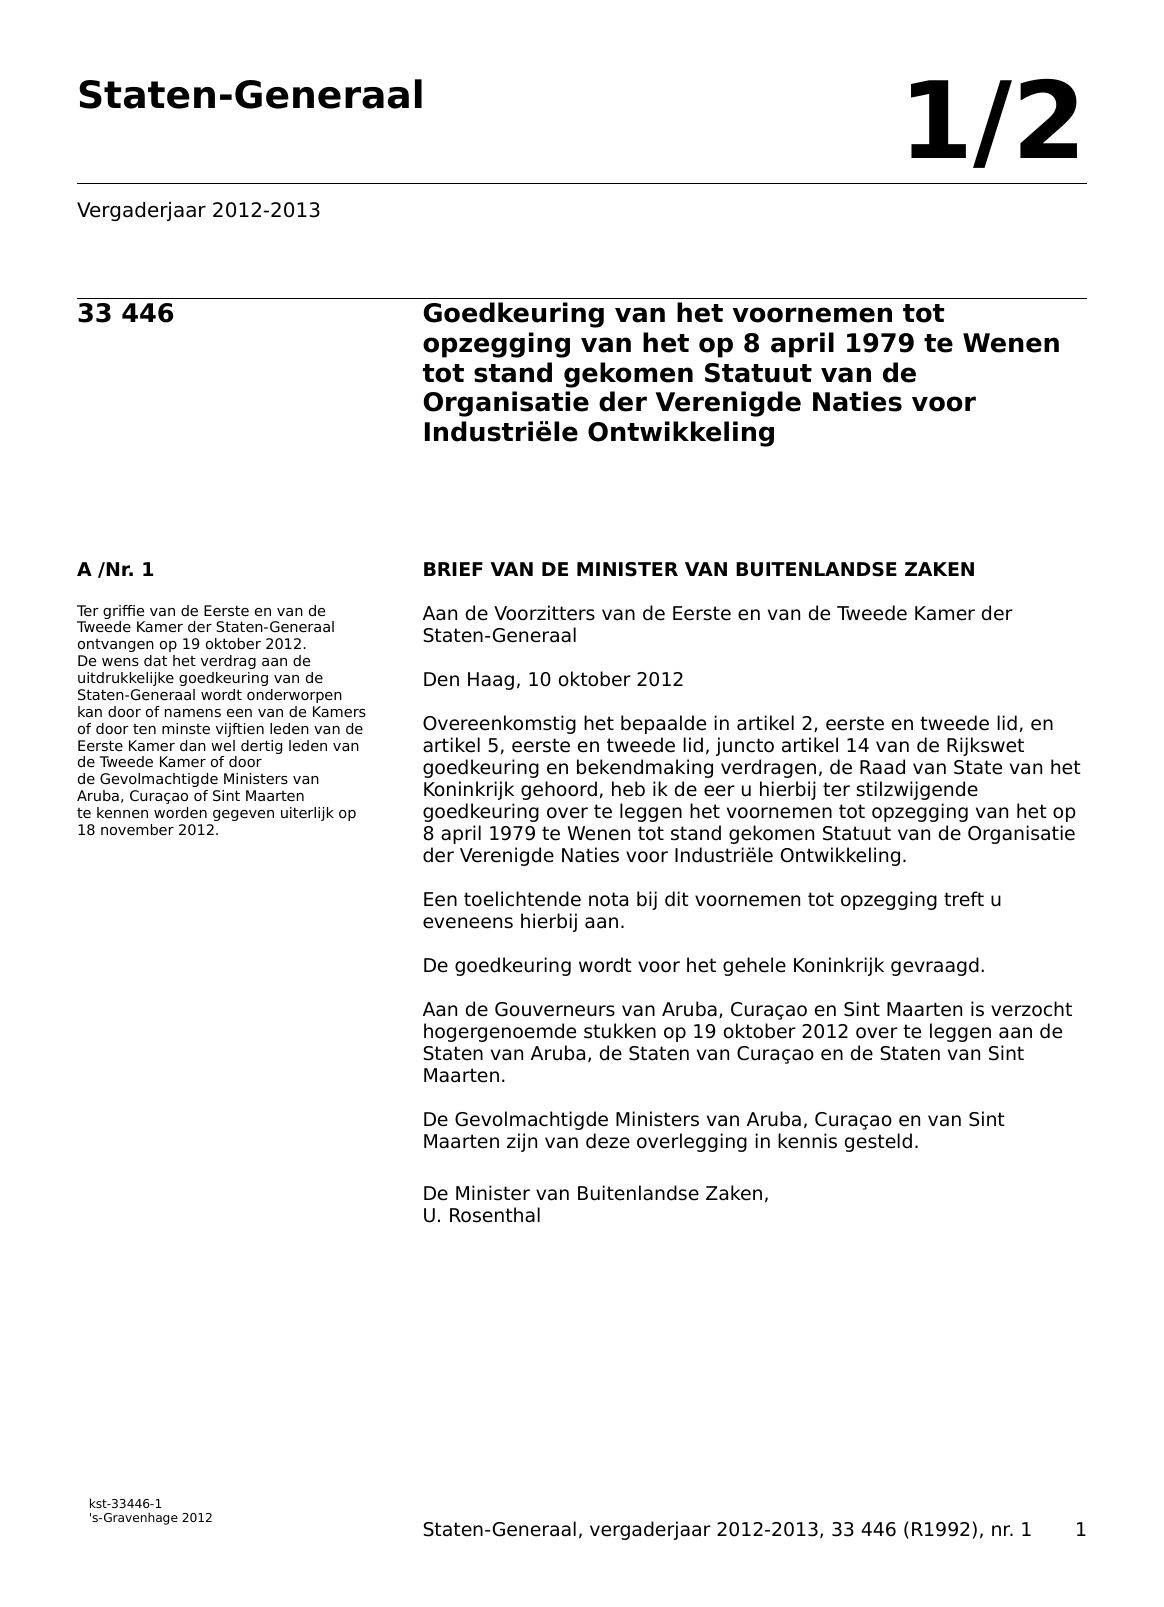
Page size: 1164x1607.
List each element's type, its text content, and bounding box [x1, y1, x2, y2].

text Staten-Generaal wordt onderworpen [77, 687, 399, 704]
text De Minister van Buitenlandse Zaken, U. Rosenthal [422, 1183, 1087, 1227]
text Den Haag, 10 oktober 2012 [422, 669, 1087, 691]
text ontvangen op 19 oktober 2012. [77, 636, 399, 653]
text Aruba, Curaçao of Sint Maarten [77, 788, 399, 805]
text Een toelichtende nota bij dit voornemen tot opzegging treft u eveneens hierbij aan. [422, 889, 1087, 933]
text kst-33446-1 [88, 1497, 323, 1511]
text de Gevolmachtigde Ministers van [77, 771, 399, 788]
text Overeenkomstig het bepaalde in artikel 2, eerste en tweede lid, en artikel 5, eerste en tweede lid, juncto artikel 14 van de Rijkswet goedkeuring en bekendmaking verdragen, de Raad van State van het Koninkrijk gehoord, heb ik de eer u hierbij ter stilzwijgende goedkeuring over te leggen het voornemen tot opzegging van het op 8 april 1979 te Wenen tot stand gekomen Statuut van de Organisatie der Verenigde Naties voor Industriële Ontwikkeling. [422, 713, 1087, 867]
text Aan de Voorzitters van de Eerste en van de Tweede Kamer der Staten-Generaal [422, 603, 1087, 647]
text De wens dat het verdrag aan de [77, 653, 399, 670]
text kan door of namens een van de Kamers [77, 704, 399, 721]
text De Gevolmachtigde Ministers van Aruba, Curaçao en van Sint Maarten zijn van deze overlegging in kennis gesteld. [422, 1109, 1087, 1153]
text 18 november 2012. [77, 822, 399, 839]
table_header Staten-Generaal [77, 59, 886, 183]
text Tweede Kamer der Staten-Generaal [77, 619, 399, 636]
text De goedkeuring wordt voor het gehele Koninkrijk gevraagd. [422, 955, 1087, 977]
table_header 1/2 [886, 59, 1087, 183]
subtitle A /Nr. 1 BRIEF VAN DE MINISTER VAN BUITENLANDSE ZAKEN [77, 558, 1087, 580]
text uitdrukkelijke goedkeuring van de [77, 670, 399, 687]
text de Tweede Kamer of door [77, 754, 399, 771]
text of door ten minste vijftien leden van de [77, 721, 399, 738]
text Ter griffie van de Eerste en van de [77, 603, 399, 619]
text 's-Gravenhage 2012 [88, 1511, 323, 1525]
text Aan de Gouverneurs van Aruba, Curaçao en Sint Maarten is verzocht hogergenoemde stukken op 19 oktober 2012 over te leggen aan de Staten van Aruba, de Staten van Curaçao en de Staten van Sint Maarten. [422, 999, 1087, 1087]
text te kennen worden gegeven uiterlijk op [77, 805, 399, 822]
table_cell Vergaderjaar 2012-2013 [77, 184, 1087, 298]
subtitle 33 446 Goedkeuring van het voornemen tot opzegging van het op 8 april 1979 te Wenen tot stand gekomen Statuut van de Organisatie der Verenigde Naties voor Industriële Ontwikkeling [77, 299, 1087, 447]
text Eerste Kamer dan wel dertig leden van [77, 738, 399, 754]
